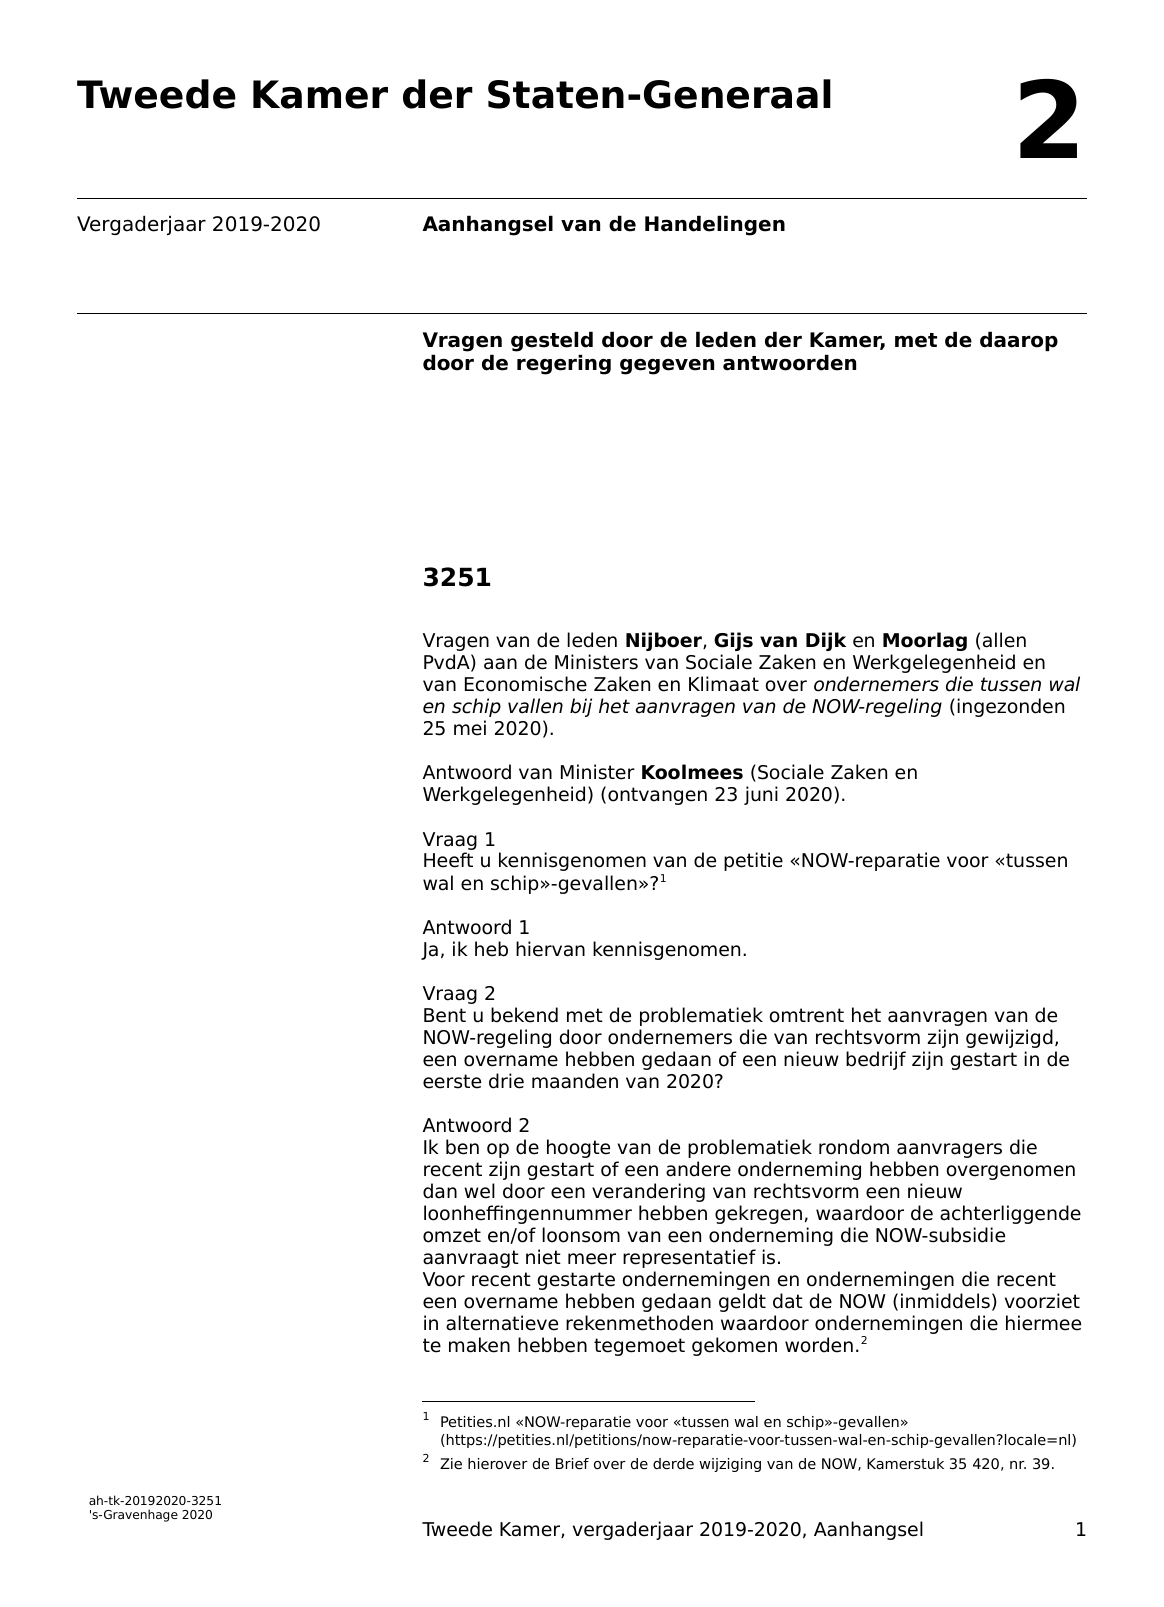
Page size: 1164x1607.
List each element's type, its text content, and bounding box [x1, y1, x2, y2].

text Vraag 1 [422, 828, 1087, 850]
text Ja, ik heb hiervan kennisgenomen. [422, 938, 1087, 961]
text Vragen van de leden Nijboer, Gijs van Dijk en Moorlag (allen PvdA) aan de Ministers van Sociale Zaken en Werkgelegenheid en van Economische Zaken en Klimaat over ondernemers die tussen wal en schip vallen bij het aanvragen van de NOW-regeling (ingezonden 25 mei 2020). [422, 630, 1087, 740]
table_cell Vergaderjaar 2019-2020 [77, 199, 422, 313]
table_cell [77, 314, 422, 375]
text Voor recent gestarte ondernemingen en ondernemingen die recent een overname hebben gedaan geldt dat de NOW (inmiddels) voorziet in alternatieve rekenmethoden waardoor ondernemingen die hiermee te maken hebben tegemoet gekomen worden. [422, 1269, 1087, 1357]
table_header Tweede Kamer der Staten-Generaal [77, 59, 886, 198]
text 3251 [422, 563, 1087, 592]
table_cell Aanhangsel van de Handelingen [422, 199, 1087, 313]
text Bent u bekend met de problematiek omtrent het aanvragen van de NOW-regeling door ondernemers die van rechtsvorm zijn gewijzigd, een overname hebben gedaan of een nieuw bedrijf zijn gestart in de eerste drie maanden van 2020? [422, 1005, 1087, 1093]
text Vraag 2 [422, 983, 1087, 1005]
text Heeft u kennisgenomen van de petitie «NOW-reparatie voor «tussen wal en schip»-gevallen»? [422, 850, 1087, 894]
text Petities.nl «NOW-reparatie voor «tussen wal en schip»-gevallen» (https://petities.nl/petitions/now-reparatie-voor-tussen-wal-en-schip-gevallen?locale=nl) [422, 1410, 1087, 1449]
text Zie hierover de Brief over de derde wijziging van de NOW, Kamerstuk 35 420, nr. 39. [422, 1452, 1087, 1474]
table_header 2 [886, 59, 1087, 198]
text Ik ben op de hoogte van de problematiek rondom aanvragers die recent zijn gestart of een andere onderneming hebben overgenomen dan wel door een verandering van rechtsvorm een nieuw loonheffingennummer hebben gekregen, waardoor de achterliggende omzet en/of loonsom van een onderneming die NOW-subsidie aanvraagt niet meer representatief is. [422, 1137, 1087, 1269]
text ah-tk-20192020-3251 [88, 1494, 323, 1508]
table_cell Vragen gesteld door de leden der Kamer, met de daarop door de regering gegeven antwoorden [422, 314, 1087, 375]
text Antwoord van Minister Koolmees (Sociale Zaken en Werkgelegenheid) (ontvangen 23 juni 2020). [422, 762, 1087, 806]
text 's-Gravenhage 2020 [88, 1508, 323, 1522]
text Antwoord 1 [422, 917, 1087, 938]
text Antwoord 2 [422, 1115, 1087, 1137]
